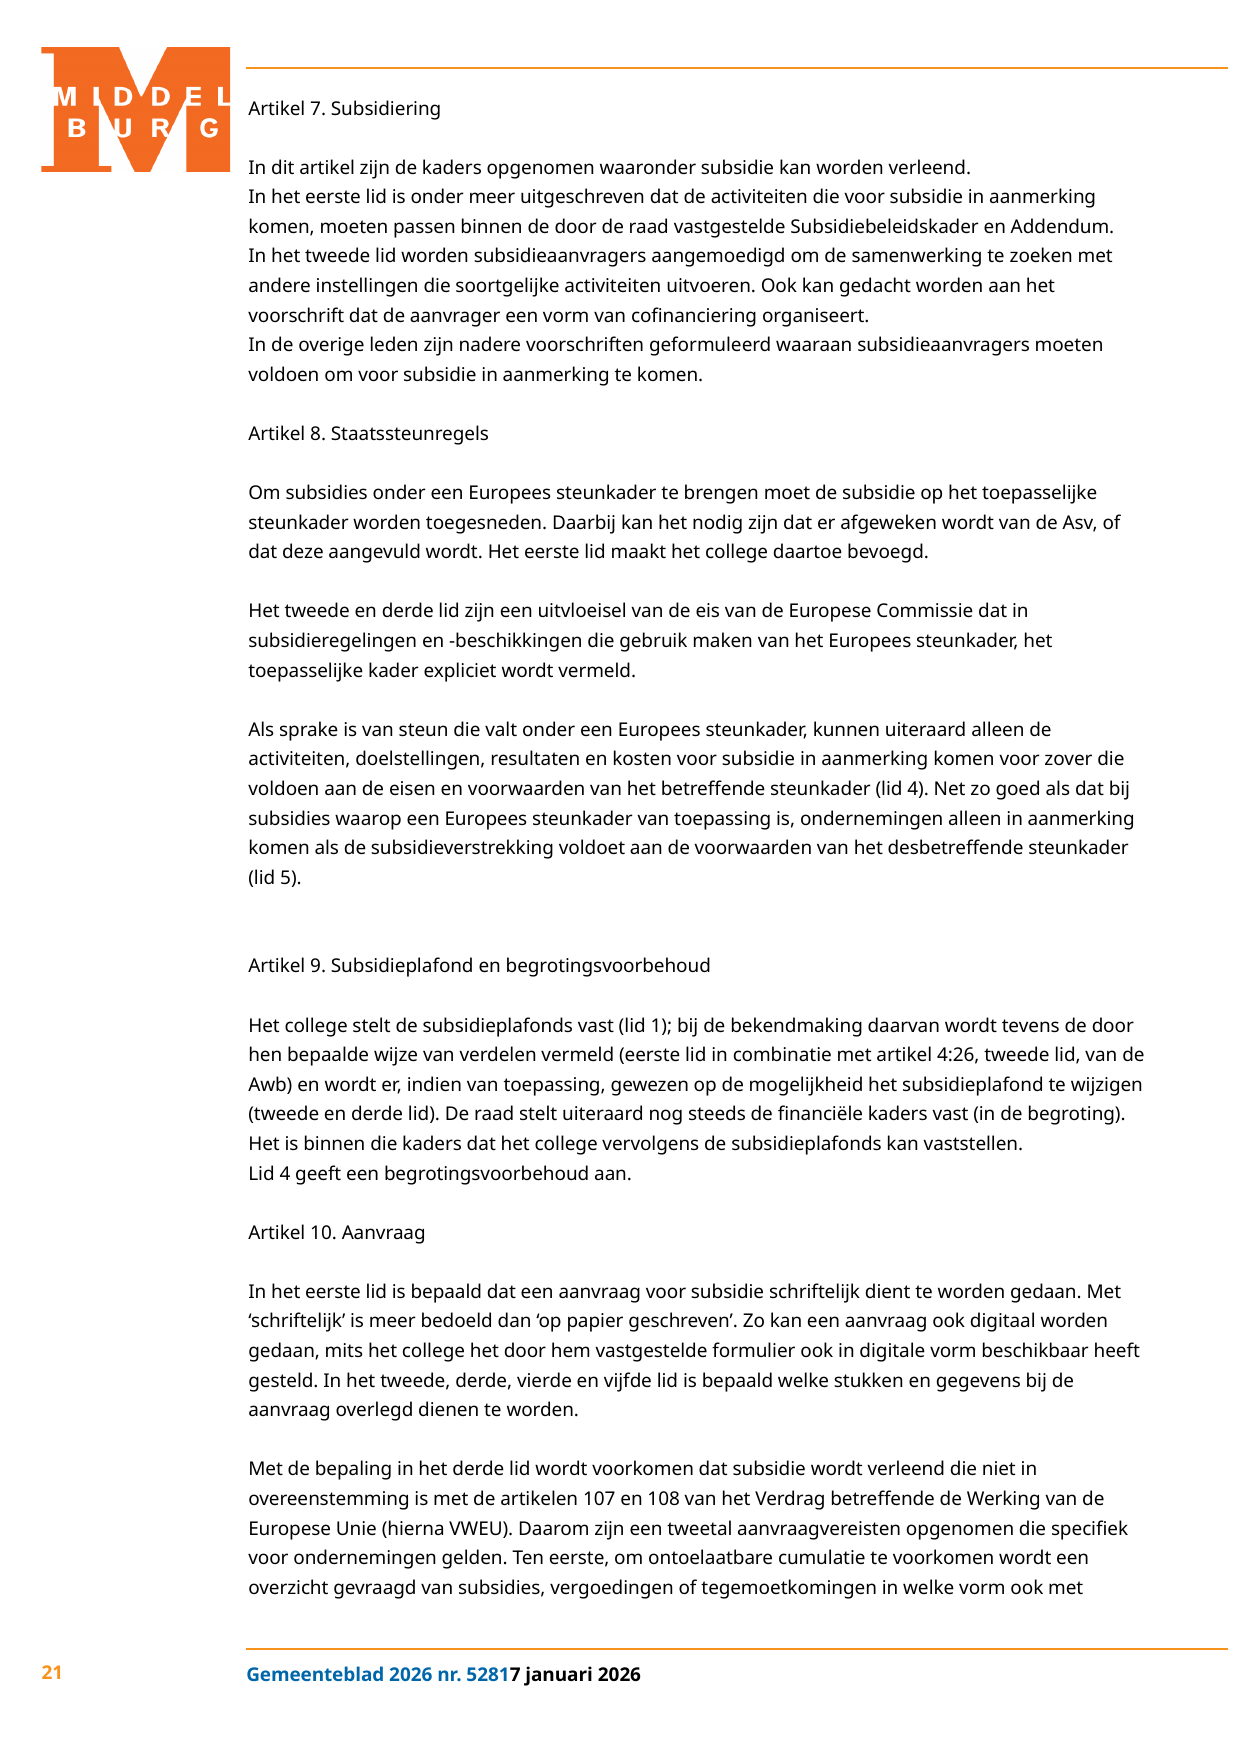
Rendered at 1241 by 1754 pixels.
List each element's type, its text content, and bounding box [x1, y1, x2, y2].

text Artikel 8. Staatssteunregels [248, 420, 1152, 446]
text In de overige leden zijn nadere voorschriften geformuleerd waaraan subsidieaanvragers moeten voldoen om voor subsidie in aanmerking te komen. [248, 331, 1152, 387]
text Lid 4 geeft een begrotingsvoorbehoud aan. [248, 1160, 1152, 1186]
text Artikel 9. Subsidieplafond en begrotingsvoorbehoud [248, 953, 1152, 978]
text Artikel 10. Aanvraag [248, 1219, 1152, 1245]
text Om subsidies onder een Europees steunkader te brengen moet de subsidie op het toepasselijke steunkader worden toegesneden. Daarbij kan het nodig zijn dat er afgeweken wordt van de Asv, of dat deze aangevuld wordt. Het eerste lid maakt het college daartoe bevoegd. [248, 479, 1152, 564]
text In het tweede lid worden subsidieaanvragers aangemoedigd om de samenwerking te zoeken met andere instellingen die soortgelijke activiteiten uitvoeren. Ook kan gedacht worden aan het voorschrift dat de aanvrager een vorm van cofinanciering organiseert. [248, 243, 1152, 328]
text In het eerste lid is bepaald dat een aanvraag voor subsidie schriftelijk dient te worden gedaan. Met ‘schriftelijk’ is meer bedoeld dan ‘op papier geschreven’. Zo kan een aanvraag ook digitaal worden gedaan, mits het college het door hem vastgestelde formulier ook in digitale vorm beschikbaar heeft gesteld. In het tweede, derde, vierde en vijfde lid is bepaald welke stukken en gegevens bij de aanvraag overlegd dienen te worden. [248, 1278, 1152, 1422]
text Met de bepaling in het derde lid wordt voorkomen dat subsidie wordt verleend die niet in overeenstemming is met de artikelen 107 en 108 van het Verdrag betreffende de Werking van de Europese Unie (hierna VWEU). Daarom zijn een tweetal aanvraagvereisten opgenomen die specifiek voor ondernemingen gelden. Ten eerste, om ontoelaatbare cumulatie te voorkomen wordt een overzicht gevraagd van subsidies, vergoedingen of tegemoetkomingen in welke vorm ook met [248, 1456, 1152, 1600]
text In dit artikel zijn de kaders opgenomen waaronder subsidie kan worden verleend. [248, 154, 1152, 180]
picture [41, 47, 231, 172]
text In het eerste lid is onder meer uitgeschreven dat de activiteiten die voor subsidie in aanmerking komen, moeten passen binnen de door de raad vastgestelde Subsidiebeleidskader en Addendum. [248, 183, 1152, 239]
text Als sprake is van steun die valt onder een Europees steunkader, kunnen uiteraard alleen de activiteiten, doelstellingen, resultaten en kosten voor subsidie in aanmerking komen voor zover die voldoen aan de eisen en voorwaarden van het betreffende steunkader (lid 4). Net zo goed als dat bij subsidies waarop een Europees steunkader van toepassing is, ondernemingen alleen in aanmerking komen als de subsidieverstrekking voldoet aan de voorwaarden van het desbetreffende steunkader (lid 5). [248, 716, 1152, 890]
text Artikel 7. Subsidiering [248, 95, 1152, 121]
text Het tweede en derde lid zijn een uitvloeisel van de eis van de Europese Commissie dat in subsidieregelingen en -beschikkingen die gebruik maken van het Europees steunkader, het toepasselijke kader expliciet wordt vermeld. [248, 598, 1152, 683]
text Het college stelt de subsidieplafonds vast (lid 1); bij de bekendmaking daarvan wordt tevens de door hen bepaalde wijze van verdelen vermeld (eerste lid in combinatie met artikel 4:26, tweede lid, van de Awb) en wordt er, indien van toepassing, gewezen op de mogelijkheid het subsidieplafond te wijzigen (tweede en derde lid). De raad stelt uiteraard nog steeds de financiële kaders vast (in de begroting). Het is binnen die kaders dat het college vervolgens de subsidieplafonds kan vaststellen. [248, 1012, 1152, 1156]
